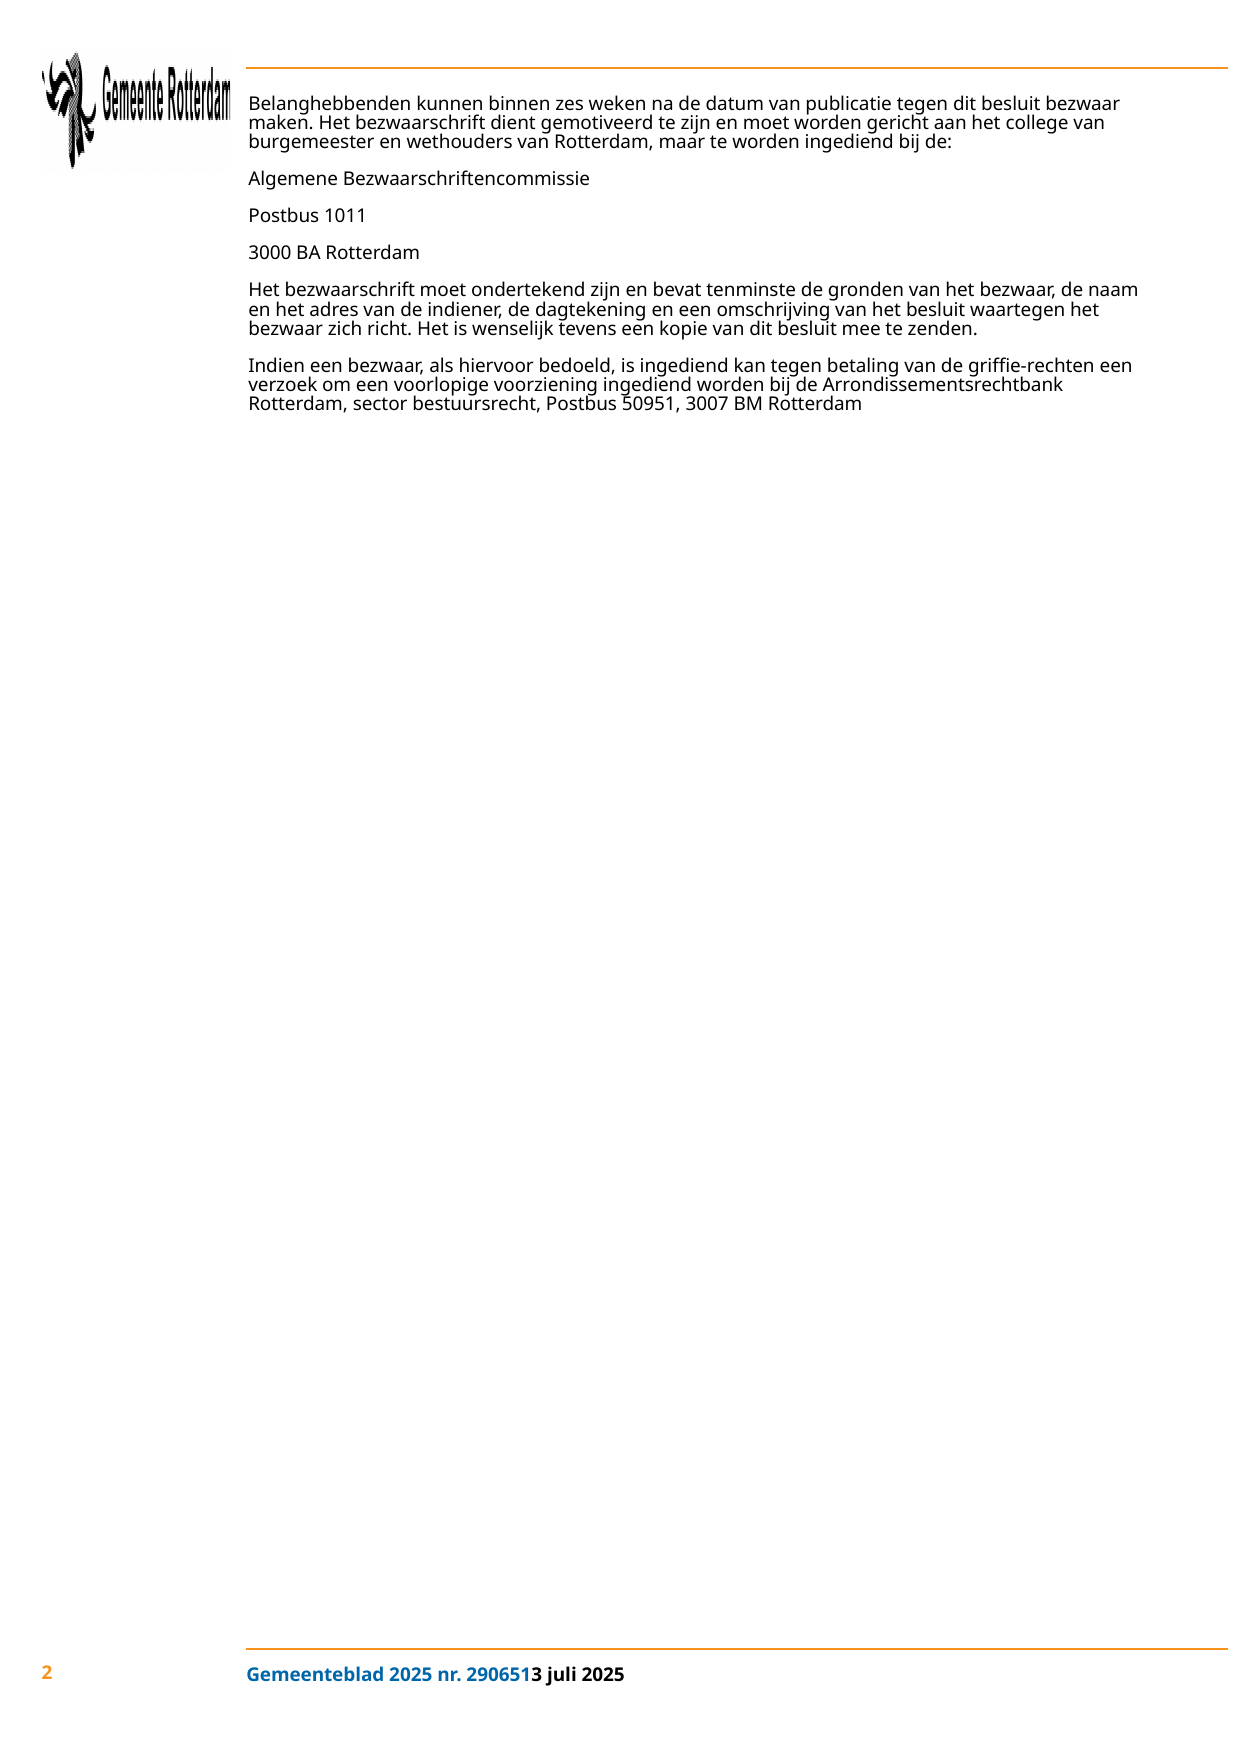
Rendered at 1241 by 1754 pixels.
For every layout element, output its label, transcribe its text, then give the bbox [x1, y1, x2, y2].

text Postbus 1011 [248, 207, 1152, 227]
text Indien een bezwaar, als hiervoor bedoeld, is ingediend kan tegen betaling van de griffie-rechten een verzoek om een voorlopige voorziening ingediend worden bij de Arrondissementsrechtbank Rotterdam, sector bestuursrecht, Postbus 50951, 3007 BM Rotterdam [248, 357, 1152, 415]
picture [41, 47, 231, 172]
text Het bezwaarschrift moet ondertekend zijn en bevat tenminste de gronden van het bezwaar, de naam en het adres van de indiener, de dagtekening en een omschrijving van het besluit waartegen het bezwaar zich richt. Het is wenselijk tevens een kopie van dit besluit mee te zenden. [248, 281, 1152, 339]
text Algemene Bezwaarschriftencommissie [248, 170, 1152, 190]
text Belanghebbenden kunnen binnen zes weken na de datum van publicatie tegen dit besluit bezwaar maken. Het bezwaarschrift dient gemotiveerd te zijn en moet worden gericht aan het college van burgemeester en wethouders van Rotterdam, maar te worden ingediend bij de: [248, 95, 1152, 153]
text 3000 BA Rotterdam [248, 244, 1152, 264]
